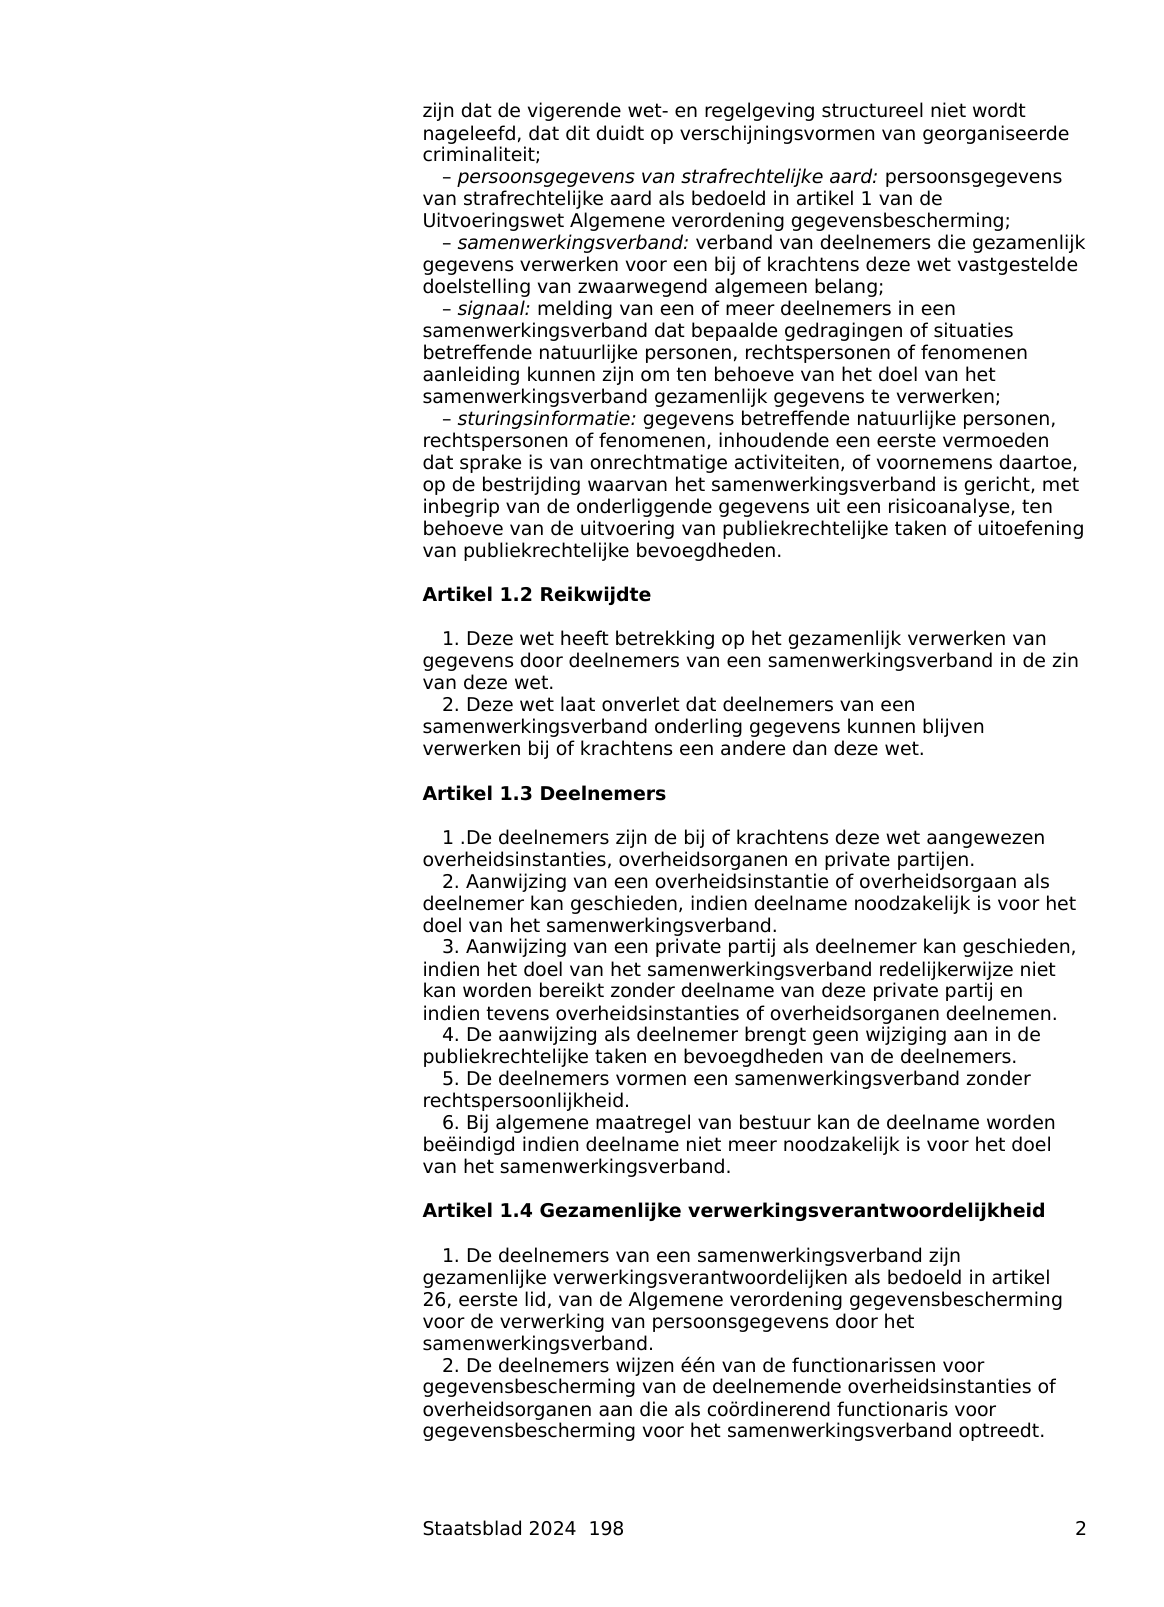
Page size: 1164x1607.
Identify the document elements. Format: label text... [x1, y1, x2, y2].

text 4. De aanwijzing als deelnemer brengt geen wijziging aan in de publiekrechtelijke taken en bevoegdheden van de deelnemers. [422, 1024, 1087, 1068]
text 3. Aanwijzing van een private partij als deelnemer kan geschieden, indien het doel van het samenwerkingsverband redelijkerwijze niet kan worden bereikt zonder deelname van deze private partij en indien tevens overheidsinstanties of overheidsorganen deelnemen. [422, 936, 1087, 1024]
subtitle Artikel 1.2 Reikwijdte [422, 584, 1087, 606]
text 1 .De deelnemers zijn de bij of krachtens deze wet aangewezen overheidsinstanties, overheidsorganen en private partijen. [422, 827, 1087, 871]
text zijn dat de vigerende wet- en regelgeving structureel niet wordt nageleefd, dat dit duidt op verschijningsvormen van georganiseerde criminaliteit; [422, 100, 1087, 166]
text 1. De deelnemers van een samenwerkingsverband zijn gezamenlijke verwerkingsverantwoordelijken als bedoeld in artikel 26, eerste lid, van de Algemene verordening gegevensbescherming voor de verwerking van persoonsgegevens door het samenwerkingsverband. [422, 1244, 1087, 1354]
text – signaal: melding van een of meer deelnemers in een samenwerkingsverband dat bepaalde gedragingen of situaties betreffende natuurlijke personen, rechtspersonen of fenomenen aanleiding kunnen zijn om ten behoeve van het doel van het samenwerkingsverband gezamenlijk gegevens te verwerken; [422, 298, 1087, 408]
text 6. Bij algemene maatregel van bestuur kan de deelname worden beëindigd indien deelname niet meer noodzakelijk is voor het doel van het samenwerkingsverband. [422, 1112, 1087, 1178]
text – samenwerkingsverband: verband van deelnemers die gezamenlijk gegevens verwerken voor een bij of krachtens deze wet vastgestelde doelstelling van zwaarwegend algemeen belang; [422, 232, 1087, 298]
text 1. Deze wet heeft betrekking op het gezamenlijk verwerken van gegevens door deelnemers van een samenwerkingsverband in de zin van deze wet. [422, 628, 1087, 694]
subtitle Artikel 1.3 Deelnemers [422, 782, 1087, 804]
text – sturingsinformatie: gegevens betreffende natuurlijke personen, rechtspersonen of fenomenen, inhoudende een eerste vermoeden dat sprake is van onrechtmatige activiteiten, of voornemens daartoe, op de bestrijding waarvan het samenwerkingsverband is gericht, met inbegrip van de onderliggende gegevens uit een risicoanalyse, ten behoeve van de uitvoering van publiekrechtelijke taken of uitoefening van publiekrechtelijke bevoegdheden. [422, 408, 1087, 562]
text 2. De deelnemers wijzen één van de functionarissen voor gegevensbescherming van de deelnemende overheidsinstanties of overheidsorganen aan die als coördinerend functionaris voor gegevensbescherming voor het samenwerkingsverband optreedt. [422, 1354, 1087, 1442]
text 2. Aanwijzing van een overheidsinstantie of overheidsorgaan als deelnemer kan geschieden, indien deelname noodzakelijk is voor het doel van het samenwerkingsverband. [422, 871, 1087, 936]
text – persoonsgegevens van strafrechtelijke aard: persoonsgegevens van strafrechtelijke aard als bedoeld in artikel 1 van de Uitvoeringswet Algemene verordening gegevensbescherming; [422, 166, 1087, 232]
text 2. Deze wet laat onverlet dat deelnemers van een samenwerkingsverband onderling gegevens kunnen blijven verwerken bij of krachtens een andere dan deze wet. [422, 694, 1087, 760]
subtitle Artikel 1.4 Gezamenlijke verwerkingsverantwoordelijkheid [422, 1200, 1087, 1222]
text 5. De deelnemers vormen een samenwerkingsverband zonder rechtspersoonlijkheid. [422, 1068, 1087, 1112]
